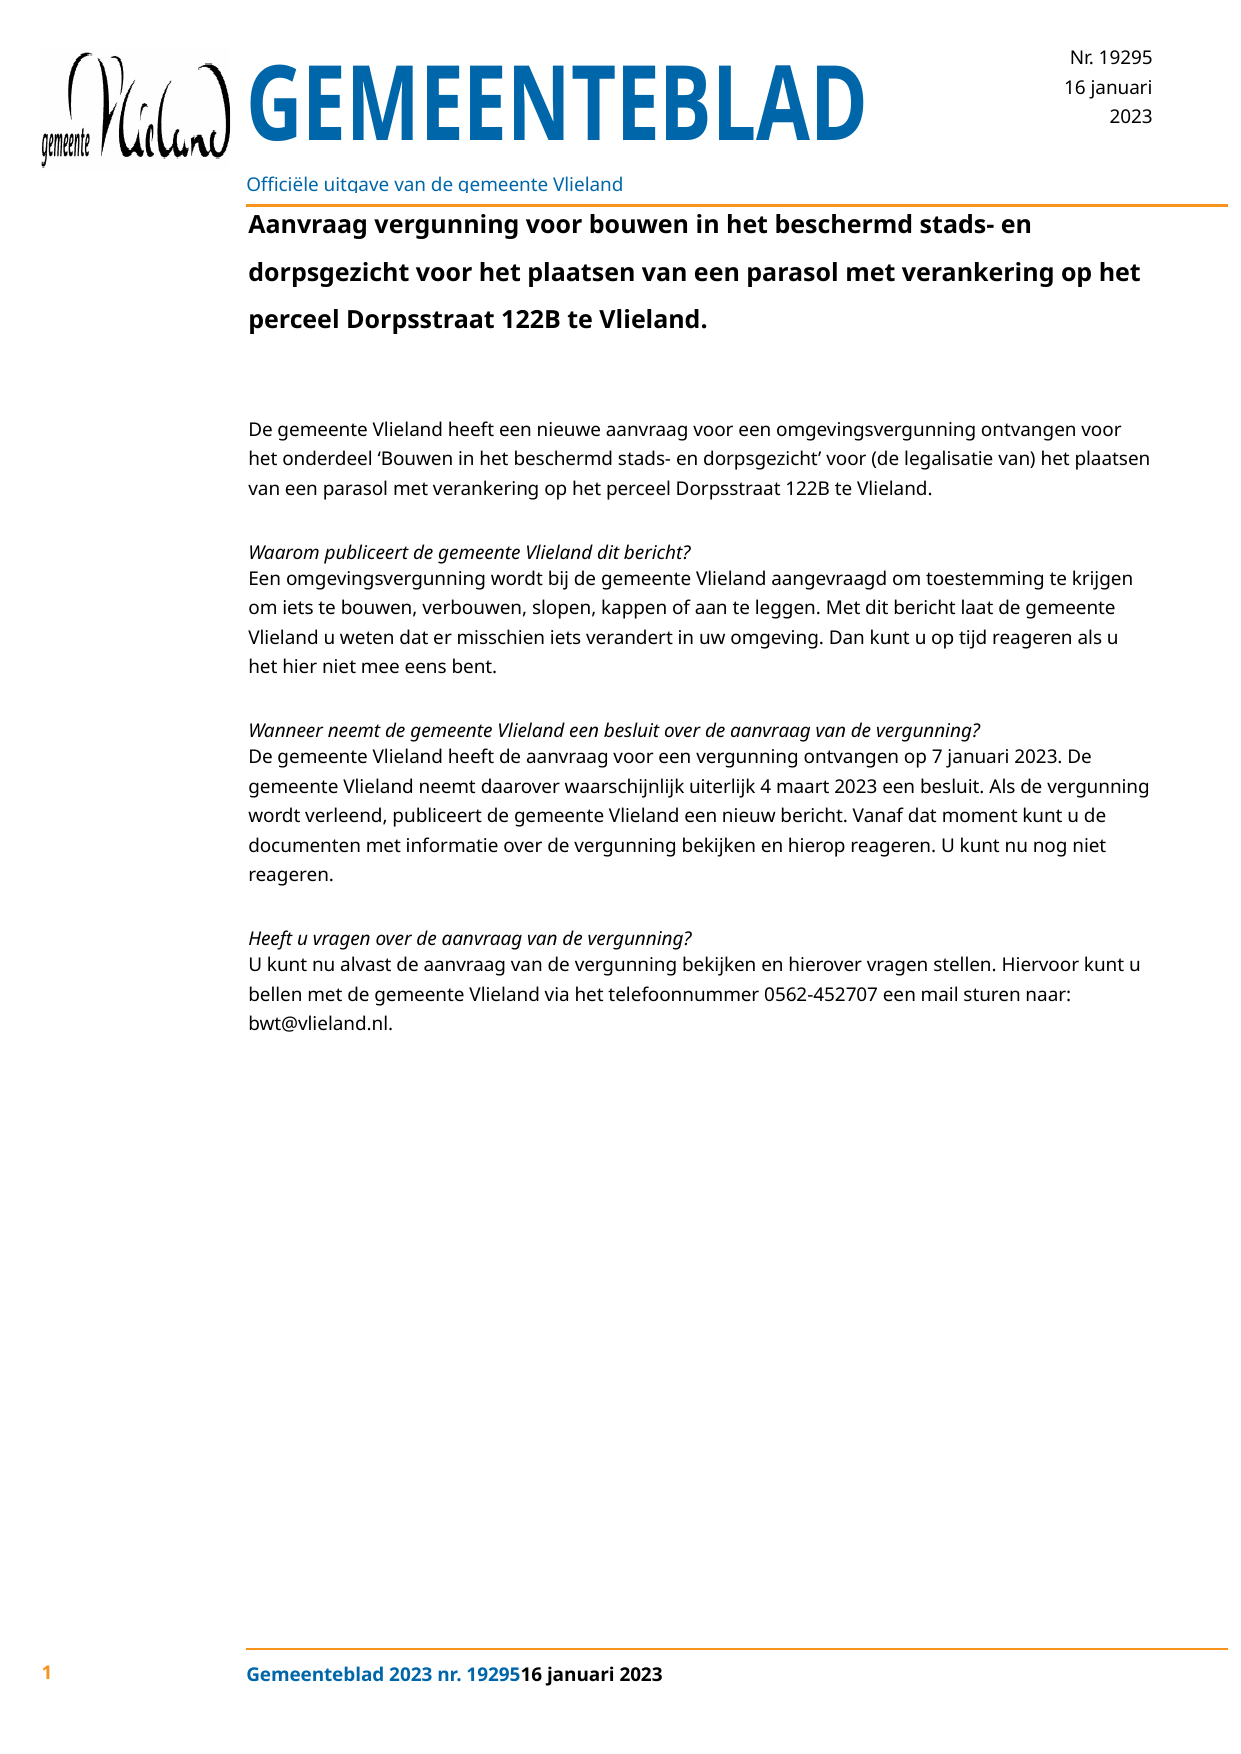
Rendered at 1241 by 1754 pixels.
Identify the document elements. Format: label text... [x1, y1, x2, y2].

text Wanneer neemt de gemeente Vlieland een besluit over de aanvraag van de vergunning? [248, 717, 1152, 743]
text U kunt nu alvast de aanvraag van de vergunning bekijken en hierover vragen stellen. Hiervoor kunt u bellen met de gemeente Vlieland via het telefoonnummer 0562-452707 een mail sturen naar: bwt@vlieland.nl. [248, 951, 1152, 1036]
text Waarom publiceert de gemeente Vlieland dit bericht? [248, 539, 1152, 565]
text Heeft u vragen over de aanvraag van de vergunning? [248, 926, 1152, 951]
text Een omgevingsvergunning wordt bij de gemeente Vlieland aangevraagd om toestemming te krijgen om iets te bouwen, verbouwen, slopen, kappen of aan te leggen. Met dit bericht laat de gemeente Vlieland u weten dat er misschien iets verandert in uw omgeving. Dan kunt u op tijd reageren als u het hier niet mee eens bent. [248, 565, 1152, 679]
text De gemeente Vlieland heeft een nieuwe aanvraag voor een omgevingsvergunning ontvangen voor het onderdeel ‘Bouwen in het beschermd stads- en dorpsgezicht’ voor (de legalisatie van) het plaatsen van een parasol met verankering op het perceel Dorpsstraat 122B te Vlieland. [248, 416, 1152, 501]
text De gemeente Vlieland heeft de aanvraag voor een vergunning ontvangen op 7 januari 2023. De gemeente Vlieland neemt daarover waarschijnlijk uiterlijk 4 maart 2023 een besluit. Als de vergunning wordt verleend, publiceert de gemeente Vlieland een nieuw bericht. Vanaf dat moment kunt u de documenten met informatie over de vergunning bekijken en hierop reageren. U kunt nu nog niet reageren. [248, 743, 1152, 887]
text Aanvraag vergunning voor bouwen in het beschermd stads- en dorpsgezicht voor het plaatsen van een parasol met verankering op het perceel Dorpsstraat 122B te Vlieland. [248, 207, 1152, 336]
picture [41, 47, 231, 172]
